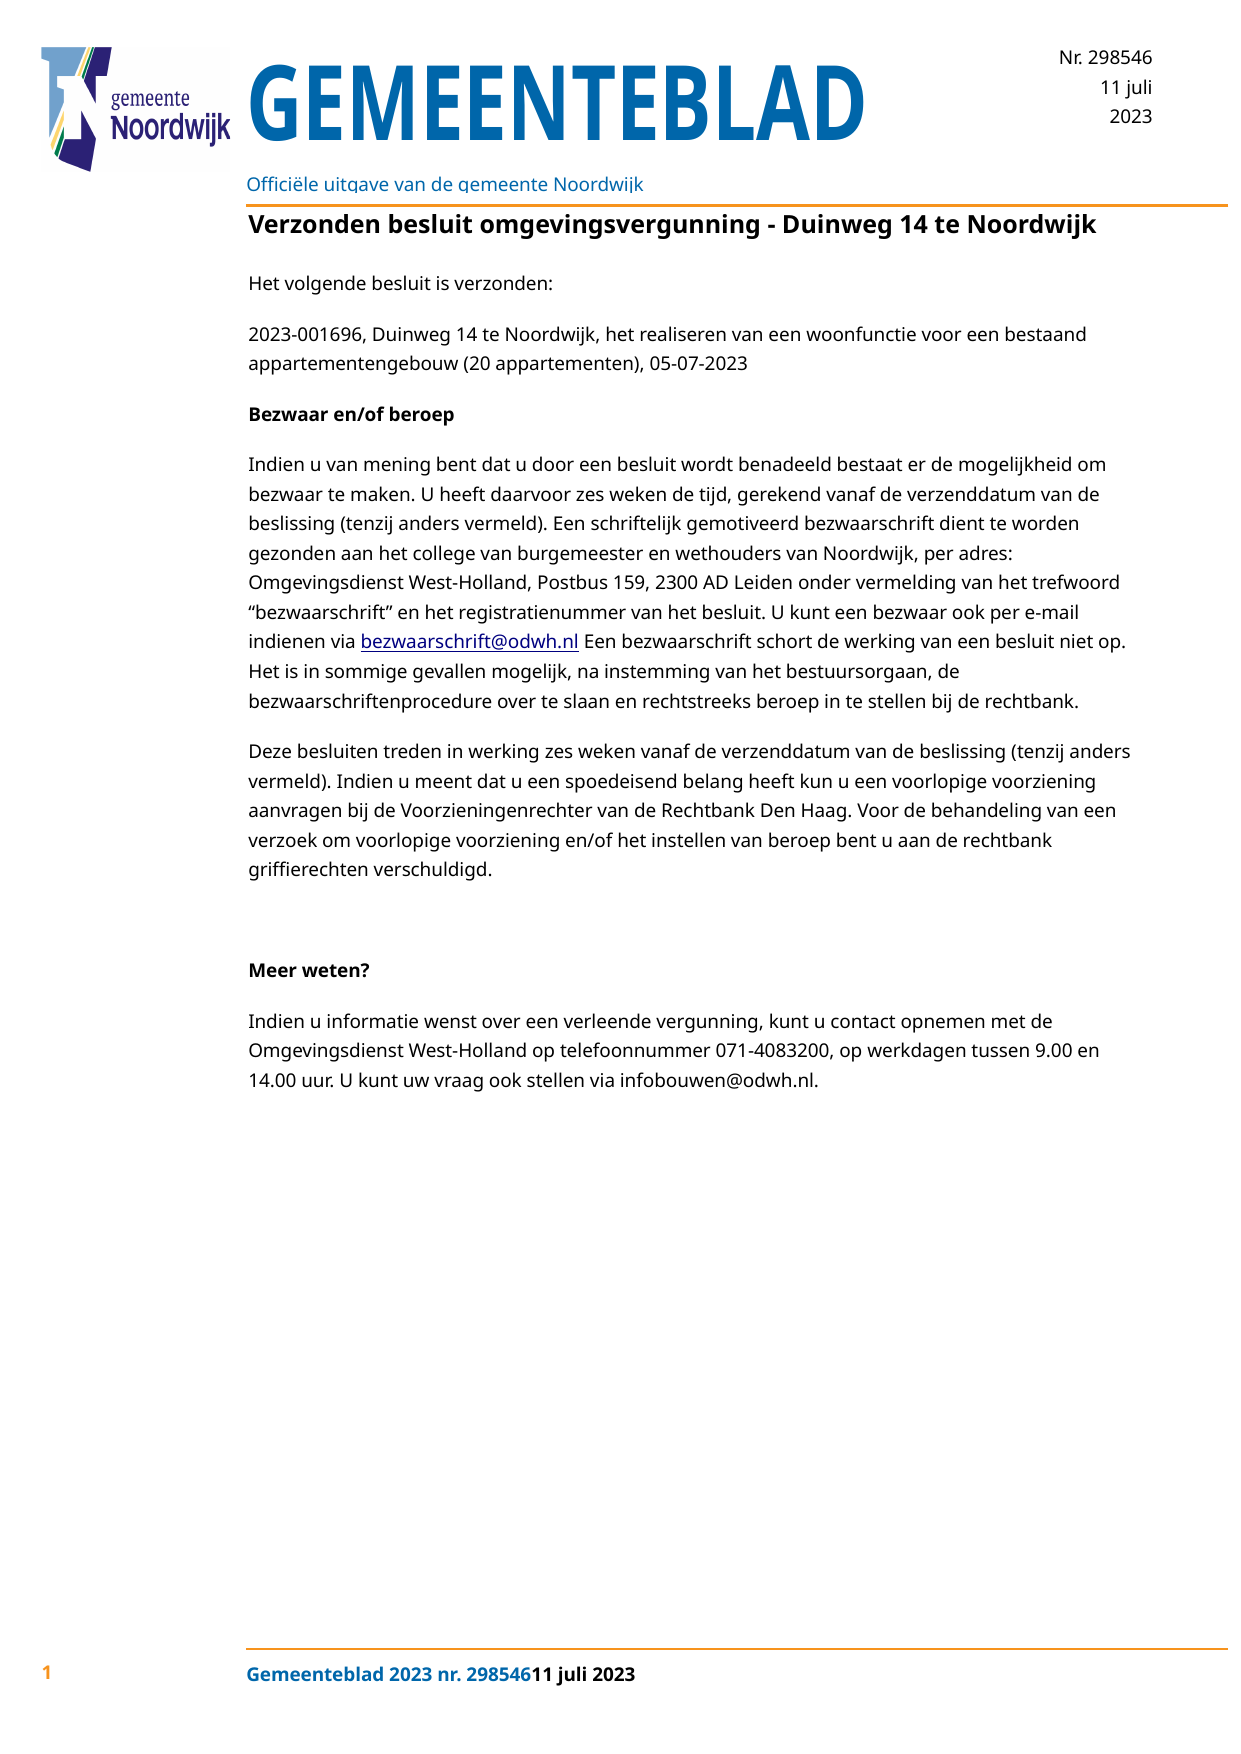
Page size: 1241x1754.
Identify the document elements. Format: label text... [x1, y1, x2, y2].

text Het volgende besluit is verzonden: [248, 270, 1152, 296]
text Deze besluiten treden in werking zes weken vanaf de verzenddatum van de beslissing (tenzij anders vermeld). Indien u meent dat u een spoedeisend belang heeft kun u een voorlopige voorziening aanvragen bij de Voorzieningenrechter van de Rechtbank Den Haag. Voor de behandeling van een verzoek om voorlopige voorziening en/of het instellen van beroep bent u aan de rechtbank griffierechten verschuldigd. [248, 738, 1152, 882]
text Bezwaar en/of beroep [248, 401, 1152, 426]
picture [41, 47, 231, 172]
text Indien u informatie wenst over een verleende vergunning, kunt u contact opnemen met de Omgevingsdienst West-Holland op telefoonnummer 071-4083200, op werkdagen tussen 9.00 en 14.00 uur. U kunt uw vraag ook stellen via infobouwen@odwh.nl. [248, 1008, 1152, 1093]
text Meer weten? [248, 957, 1152, 983]
text 2023-001696, Duinweg 14 te Noordwijk, het realiseren van een woonfunctie voor een bestaand appartementengebouw (20 appartementen), 05-07-2023 [248, 321, 1152, 376]
text Verzonden besluit omgevingsvergunning - Duinweg 14 te Noordwijk [248, 207, 1152, 241]
text Indien u van mening bent dat u door een besluit wordt benadeeld bestaat er de mogelijkheid om bezwaar te maken. U heeft daarvoor zes weken de tijd, gerekend vanaf de verzenddatum van de beslissing (tenzij anders vermeld). Een schriftelijk gemotiveerd bezwaarschrift dient te worden gezonden aan het college van burgemeester en wethouders van Noordwijk, per adres: Omgevingsdienst West-Holland, Postbus 159, 2300 AD Leiden onder vermelding van het trefwoord “bezwaarschrift” en het registratienummer van het besluit. U kunt een bezwaar ook per e-mail indienen via bezwaarschrift@odwh.nl Een bezwaarschrift schort de werking van een besluit niet op. Het is in sommige gevallen mogelijk, na instemming van het bestuursorgaan, de bezwaarschriftenprocedure over te slaan en rechtstreeks beroep in te stellen bij de rechtbank. [248, 451, 1152, 713]
